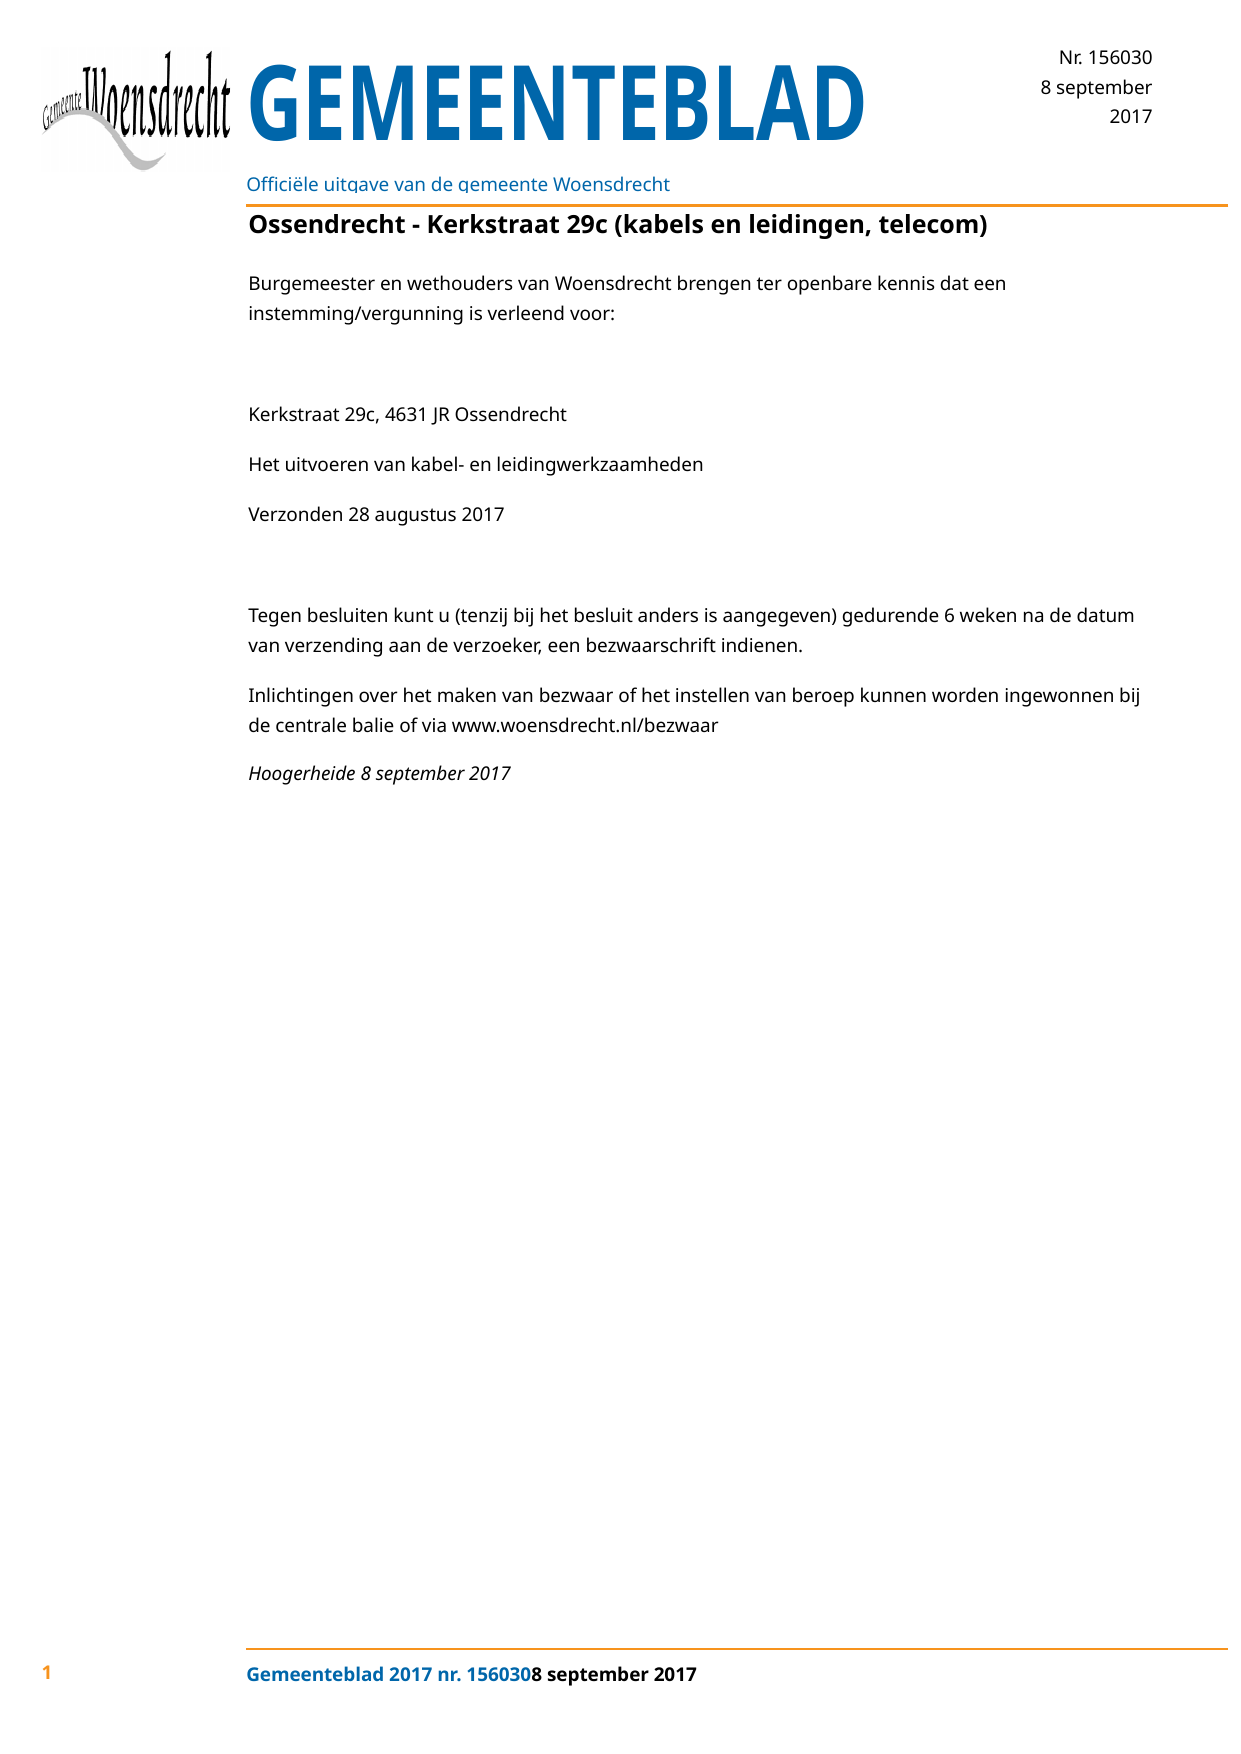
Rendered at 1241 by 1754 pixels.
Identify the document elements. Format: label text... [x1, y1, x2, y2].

text Hoogerheide 8 september 2017 [248, 760, 1152, 786]
picture [41, 47, 231, 172]
text Verzonden 28 augustus 2017 [248, 502, 1152, 527]
text Ossendrecht - Kerkstraat 29c (kabels en leidingen, telecom) [248, 207, 1152, 241]
text Kerkstraat 29c, 4631 JR Ossendrecht [248, 401, 1152, 426]
text Inlichtingen over het maken van bezwaar of het instellen van beroep kunnen worden ingewonnen bij de centrale balie of via www.woensdrecht.nl/bezwaar [248, 682, 1152, 738]
text Het uitvoeren van kabel- en leidingwerkzaamheden [248, 451, 1152, 477]
text Tegen besluiten kunt u (tenzij bij het besluit anders is aangegeven) gedurende 6 weken na de datum van verzending aan de verzoeker, een bezwaarschrift indienen. [248, 602, 1152, 658]
text Burgemeester en wethouders van Woensdrecht brengen ter openbare kennis dat een instemming/vergunning is verleend voor: [248, 270, 1152, 326]
